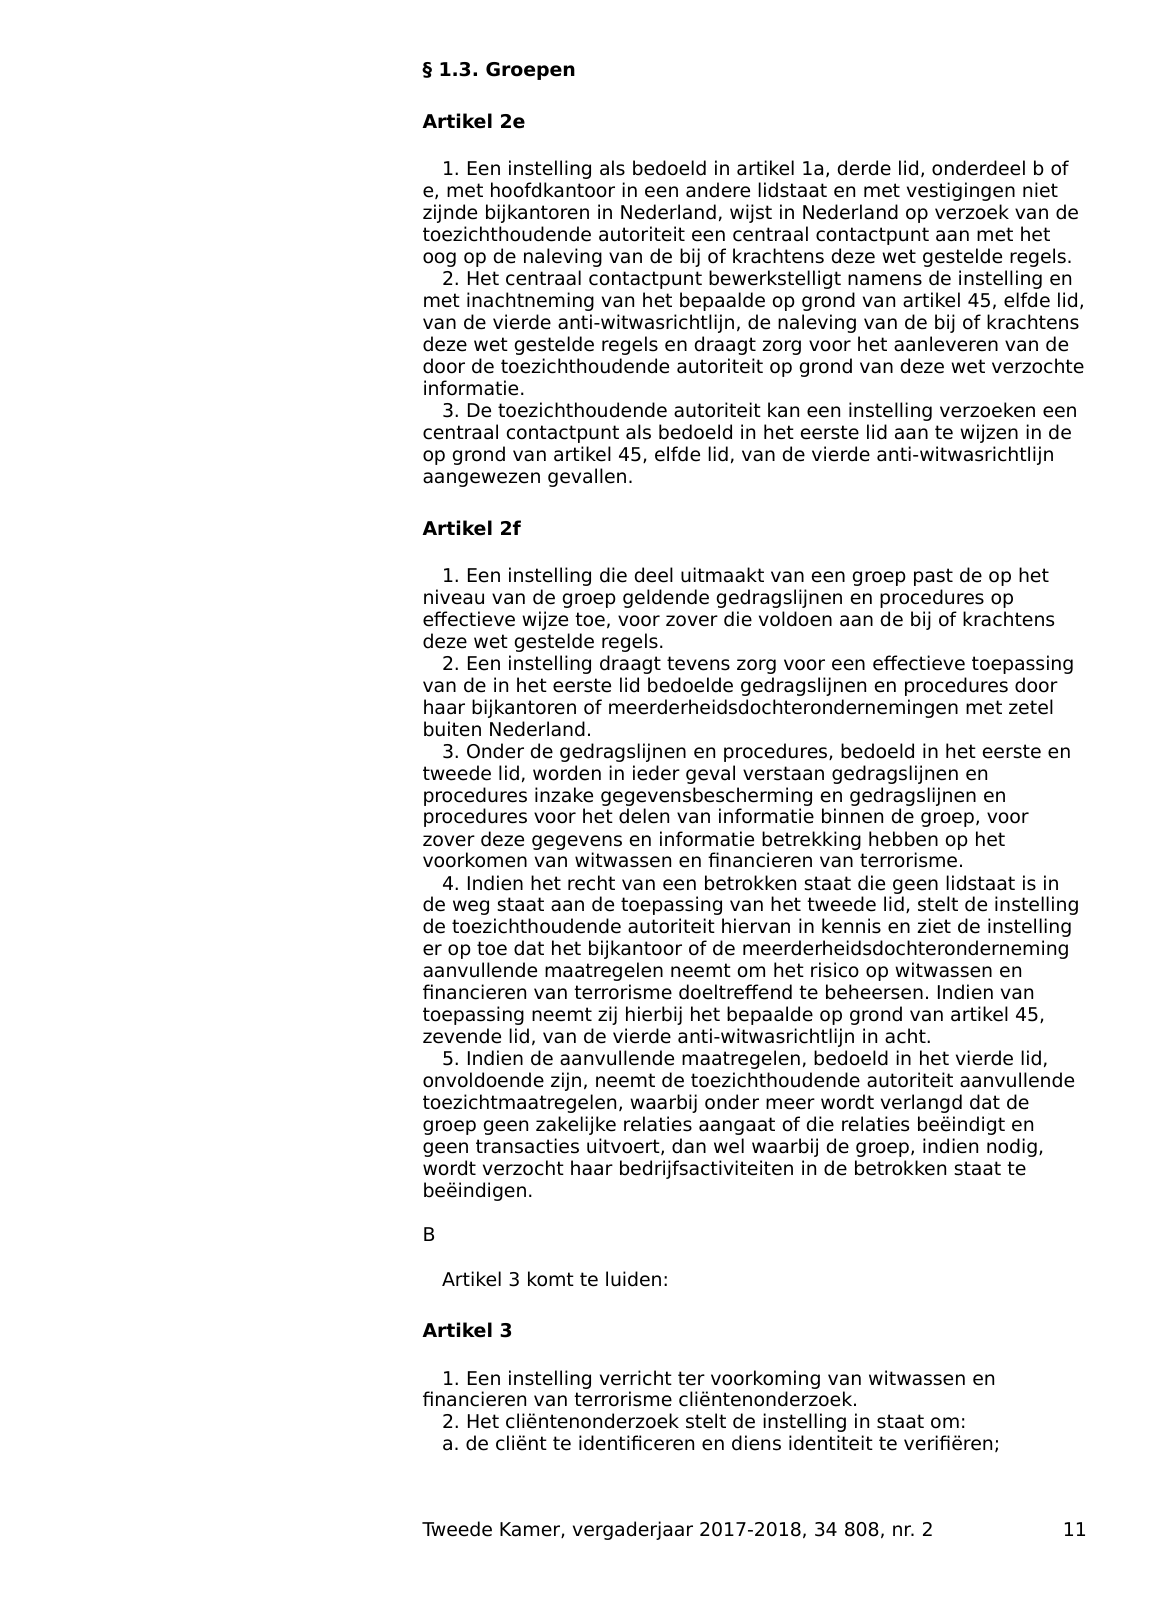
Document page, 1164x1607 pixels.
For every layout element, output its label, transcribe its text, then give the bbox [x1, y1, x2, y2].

text 2. Het centraal contactpunt bewerkstelligt namens de instelling en met inachtneming van het bepaalde op grond van artikel 45, elfde lid, van de vierde anti-witwasrichtlijn, de naleving van de bij of krachtens deze wet gestelde regels en draagt zorg voor het aanleveren van de door de toezichthoudende autoriteit op grond van deze wet verzochte informatie. [422, 268, 1087, 400]
text 2. Het cliëntenonderzoek stelt de instelling in staat om: [422, 1411, 1087, 1433]
text 5. Indien de aanvullende maatregelen, bedoeld in het vierde lid, onvoldoende zijn, neemt de toezichthoudende autoriteit aanvullende toezichtmaatregelen, waarbij onder meer wordt verlangd dat de groep geen zakelijke relaties aangaat of die relaties beëindigt en geen transacties uitvoert, dan wel waarbij de groep, indien nodig, wordt verzocht haar bedrijfsactiviteiten in de betrokken staat te beëindigen. [422, 1048, 1087, 1202]
text 1. Een instelling die deel uitmaakt van een groep past de op het niveau van de groep geldende gedragslijnen en procedures op effectieve wijze toe, voor zover die voldoen aan de bij of krachtens deze wet gestelde regels. [422, 565, 1087, 653]
text Artikel 3 komt te luiden: [422, 1268, 1087, 1290]
text 3. Onder de gedragslijnen en procedures, bedoeld in het eerste en tweede lid, worden in ieder geval verstaan gedragslijnen en procedures inzake gegevensbescherming en gedragslijnen en procedures voor het delen van informatie binnen de groep, voor zover deze gegevens en informatie betrekking hebben op het voorkomen van witwassen en financieren van terrorisme. [422, 741, 1087, 872]
subtitle Artikel 2e [422, 111, 1087, 133]
text 1. Een instelling verricht ter voorkoming van witwassen en financieren van terrorisme cliëntenonderzoek. [422, 1367, 1087, 1411]
subtitle § 1.3. Groepen [422, 59, 1087, 81]
text 1. Een instelling als bedoeld in artikel 1a, derde lid, onderdeel b of e, met hoofdkantoor in een andere lidstaat en met vestigingen niet zijnde bijkantoren in Nederland, wijst in Nederland op verzoek van de toezichthoudende autoriteit een centraal contactpunt aan met het oog op de naleving van de bij of krachtens deze wet gestelde regels. [422, 158, 1087, 268]
text 3. De toezichthoudende autoriteit kan een instelling verzoeken een centraal contactpunt als bedoeld in het eerste lid aan te wijzen in de op grond van artikel 45, elfde lid, van de vierde anti-witwasrichtlijn aangewezen gevallen. [422, 400, 1087, 488]
text a. de cliënt te identificeren en diens identiteit te verifiëren; [422, 1433, 1087, 1455]
text 2. Een instelling draagt tevens zorg voor een effectieve toepassing van de in het eerste lid bedoelde gedragslijnen en procedures door haar bijkantoren of meerderheidsdochterondernemingen met zetel buiten Nederland. [422, 653, 1087, 741]
text 4. Indien het recht van een betrokken staat die geen lidstaat is in de weg staat aan de toepassing van het tweede lid, stelt de instelling de toezichthoudende autoriteit hiervan in kennis en ziet de instelling er op toe dat het bijkantoor of de meerderheidsdochteronderneming aanvullende maatregelen neemt om het risico op witwassen en financieren van terrorisme doeltreffend te beheersen. Indien van toepassing neemt zij hierbij het bepaalde op grond van artikel 45, zevende lid, van de vierde anti-witwasrichtlijn in acht. [422, 872, 1087, 1048]
text B [422, 1224, 1087, 1246]
subtitle Artikel 2f [422, 518, 1087, 540]
subtitle Artikel 3 [422, 1320, 1087, 1342]
